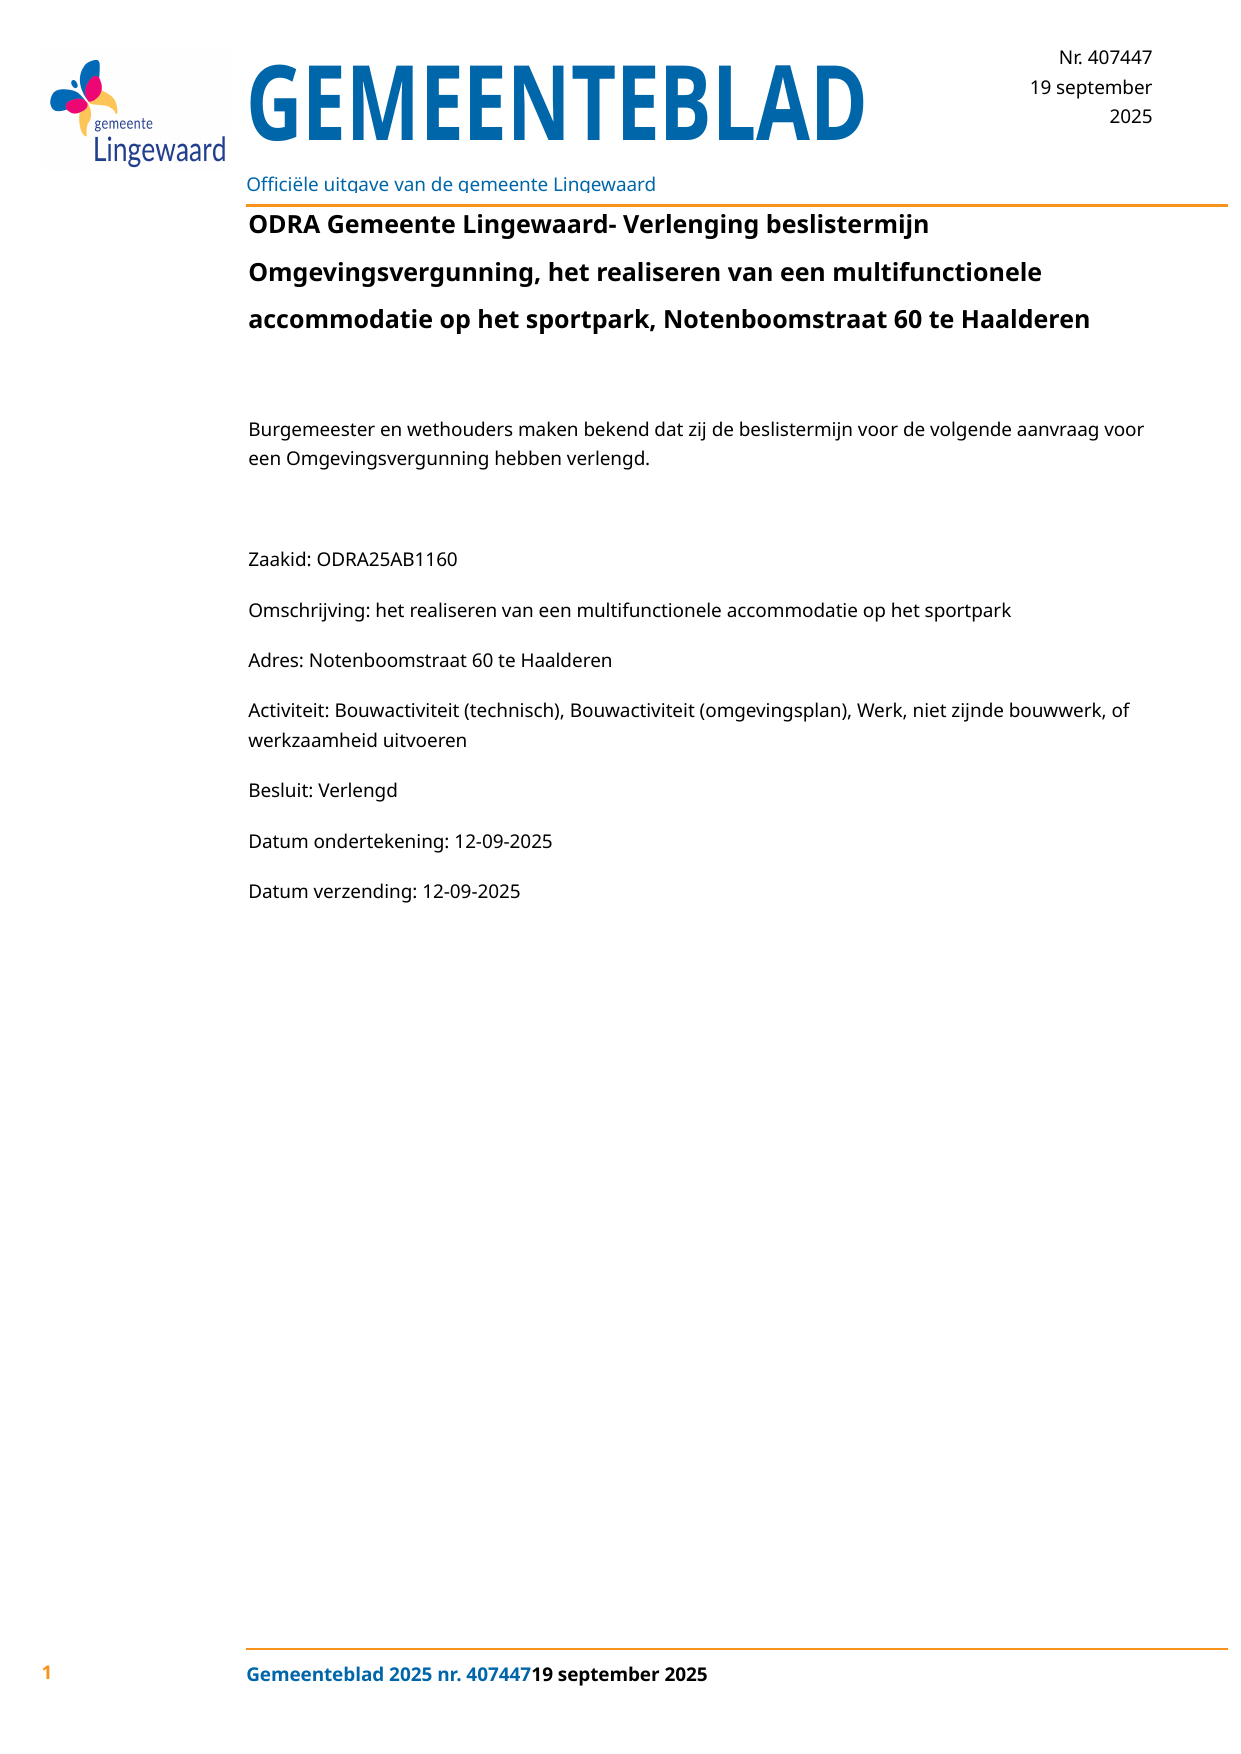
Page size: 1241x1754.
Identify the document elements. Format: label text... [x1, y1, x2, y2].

text Datum ondertekening: 12-09-2025 [248, 828, 1152, 854]
picture [41, 47, 231, 172]
text Besluit: Verlengd [248, 778, 1152, 803]
text Burgemeester en wethouders maken bekend dat zij de beslistermijn voor de volgende aanvraag voor een Omgevingsvergunning hebben verlengd. [248, 416, 1152, 471]
text Omschrijving: het realiseren van een multifunctionele accommodatie op het sportpark [248, 597, 1152, 622]
text ODRA Gemeente Lingewaard- Verlenging beslistermijn Omgevingsvergunning, het realiseren van een multifunctionele accommodatie op het sportpark, Notenboomstraat 60 te Haalderen [248, 207, 1152, 336]
text Datum verzending: 12-09-2025 [248, 878, 1152, 904]
text Zaakid: ODRA25AB1160 [248, 546, 1152, 572]
text Activiteit: Bouwactiviteit (technisch), Bouwactiviteit (omgevingsplan), Werk, niet zijnde bouwwerk, of werkzaamheid uitvoeren [248, 698, 1152, 753]
text Adres: Notenboomstraat 60 te Haalderen [248, 647, 1152, 673]
